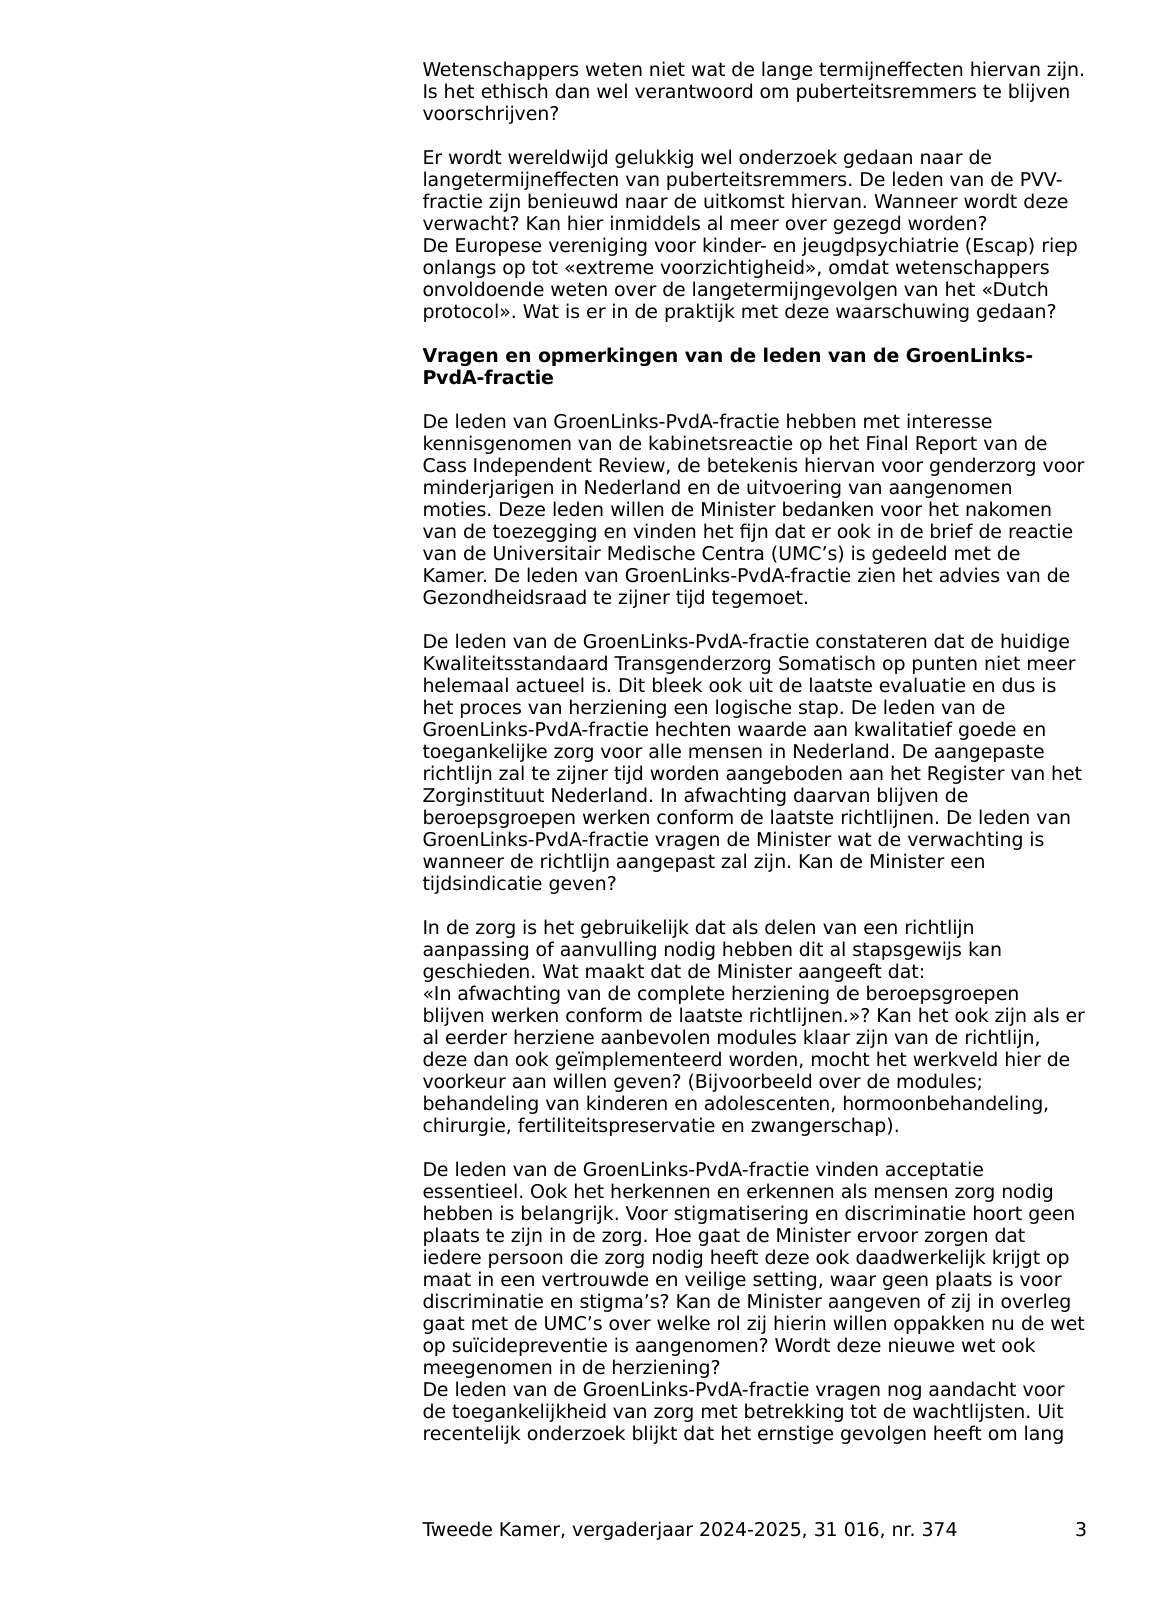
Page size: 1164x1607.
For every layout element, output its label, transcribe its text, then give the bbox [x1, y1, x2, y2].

subtitle Vragen en opmerkingen van de leden van de GroenLinks-PvdA-fractie [422, 345, 1087, 389]
text Er wordt wereldwijd gelukkig wel onderzoek gedaan naar de langetermijneffecten van puberteitsremmers. De leden van de PVV-fractie zijn benieuwd naar de uitkomst hiervan. Wanneer wordt deze verwacht? Kan hier inmiddels al meer over gezegd worden? [422, 147, 1087, 235]
text De leden van de GroenLinks-PvdA-fractie vragen nog aandacht voor de toegankelijkheid van zorg met betrekking tot de wachtlijsten. Uit recentelijk onderzoek blijkt dat het ernstige gevolgen heeft om lang [422, 1379, 1087, 1445]
text De leden van de GroenLinks-PvdA-fractie vinden acceptatie essentieel. Ook het herkennen en erkennen als mensen zorg nodig hebben is belangrijk. Voor stigmatisering en discriminatie hoort geen plaats te zijn in de zorg. Hoe gaat de Minister ervoor zorgen dat iedere persoon die zorg nodig heeft deze ook daadwerkelijk krijgt op maat in een vertrouwde en veilige setting, waar geen plaats is voor discriminatie en stigma’s? Kan de Minister aangeven of zij in overleg gaat met de UMC’s over welke rol zij hierin willen oppakken nu de wet op suïcidepreventie is aangenomen? Wordt deze nieuwe wet ook meegenomen in de herziening? [422, 1159, 1087, 1379]
text De leden van de GroenLinks-PvdA-fractie constateren dat de huidige Kwaliteitsstandaard Transgenderzorg Somatisch op punten niet meer helemaal actueel is. Dit bleek ook uit de laatste evaluatie en dus is het proces van herziening een logische stap. De leden van de GroenLinks-PvdA-fractie hechten waarde aan kwalitatief goede en toegankelijke zorg voor alle mensen in Nederland. De aangepaste richtlijn zal te zijner tijd worden aangeboden aan het Register van het Zorginstituut Nederland. In afwachting daarvan blijven de beroepsgroepen werken conform de laatste richtlijnen. De leden van GroenLinks-PvdA-fractie vragen de Minister wat de verwachting is wanneer de richtlijn aangepast zal zijn. Kan de Minister een tijdsindicatie geven? [422, 631, 1087, 895]
text «In afwachting van de complete herziening de beroepsgroepen blijven werken conform de laatste richtlijnen.»? Kan het ook zijn als er al eerder herziene aanbevolen modules klaar zijn van de richtlijn, deze dan ook geïmplementeerd worden, mocht het werkveld hier de voorkeur aan willen geven? (Bijvoorbeeld over de modules; behandeling van kinderen en adolescenten, hormoonbehandeling, chirurgie, fertiliteitspreservatie en zwangerschap). [422, 983, 1087, 1137]
text De Europese vereniging voor kinder- en jeugdpsychiatrie (Escap) riep onlangs op tot «extreme voorzichtigheid», omdat wetenschappers onvoldoende weten over de langetermijngevolgen van het «Dutch protocol». Wat is er in de praktijk met deze waarschuwing gedaan? [422, 235, 1087, 323]
text In de zorg is het gebruikelijk dat als delen van een richtlijn aanpassing of aanvulling nodig hebben dit al stapsgewijs kan geschieden. Wat maakt dat de Minister aangeeft dat: [422, 917, 1087, 983]
text Wetenschappers weten niet wat de lange termijneffecten hiervan zijn. Is het ethisch dan wel verantwoord om puberteitsremmers te blijven voorschrijven? [422, 59, 1087, 125]
text De leden van GroenLinks-PvdA-fractie hebben met interesse kennisgenomen van de kabinetsreactie op het Final Report van de Cass Independent Review, de betekenis hiervan voor genderzorg voor minderjarigen in Nederland en de uitvoering van aangenomen moties. Deze leden willen de Minister bedanken voor het nakomen van de toezegging en vinden het fijn dat er ook in de brief de reactie van de Universitair Medische Centra (UMC’s) is gedeeld met de Kamer. De leden van GroenLinks-PvdA-fractie zien het advies van de Gezondheidsraad te zijner tijd tegemoet. [422, 411, 1087, 609]
